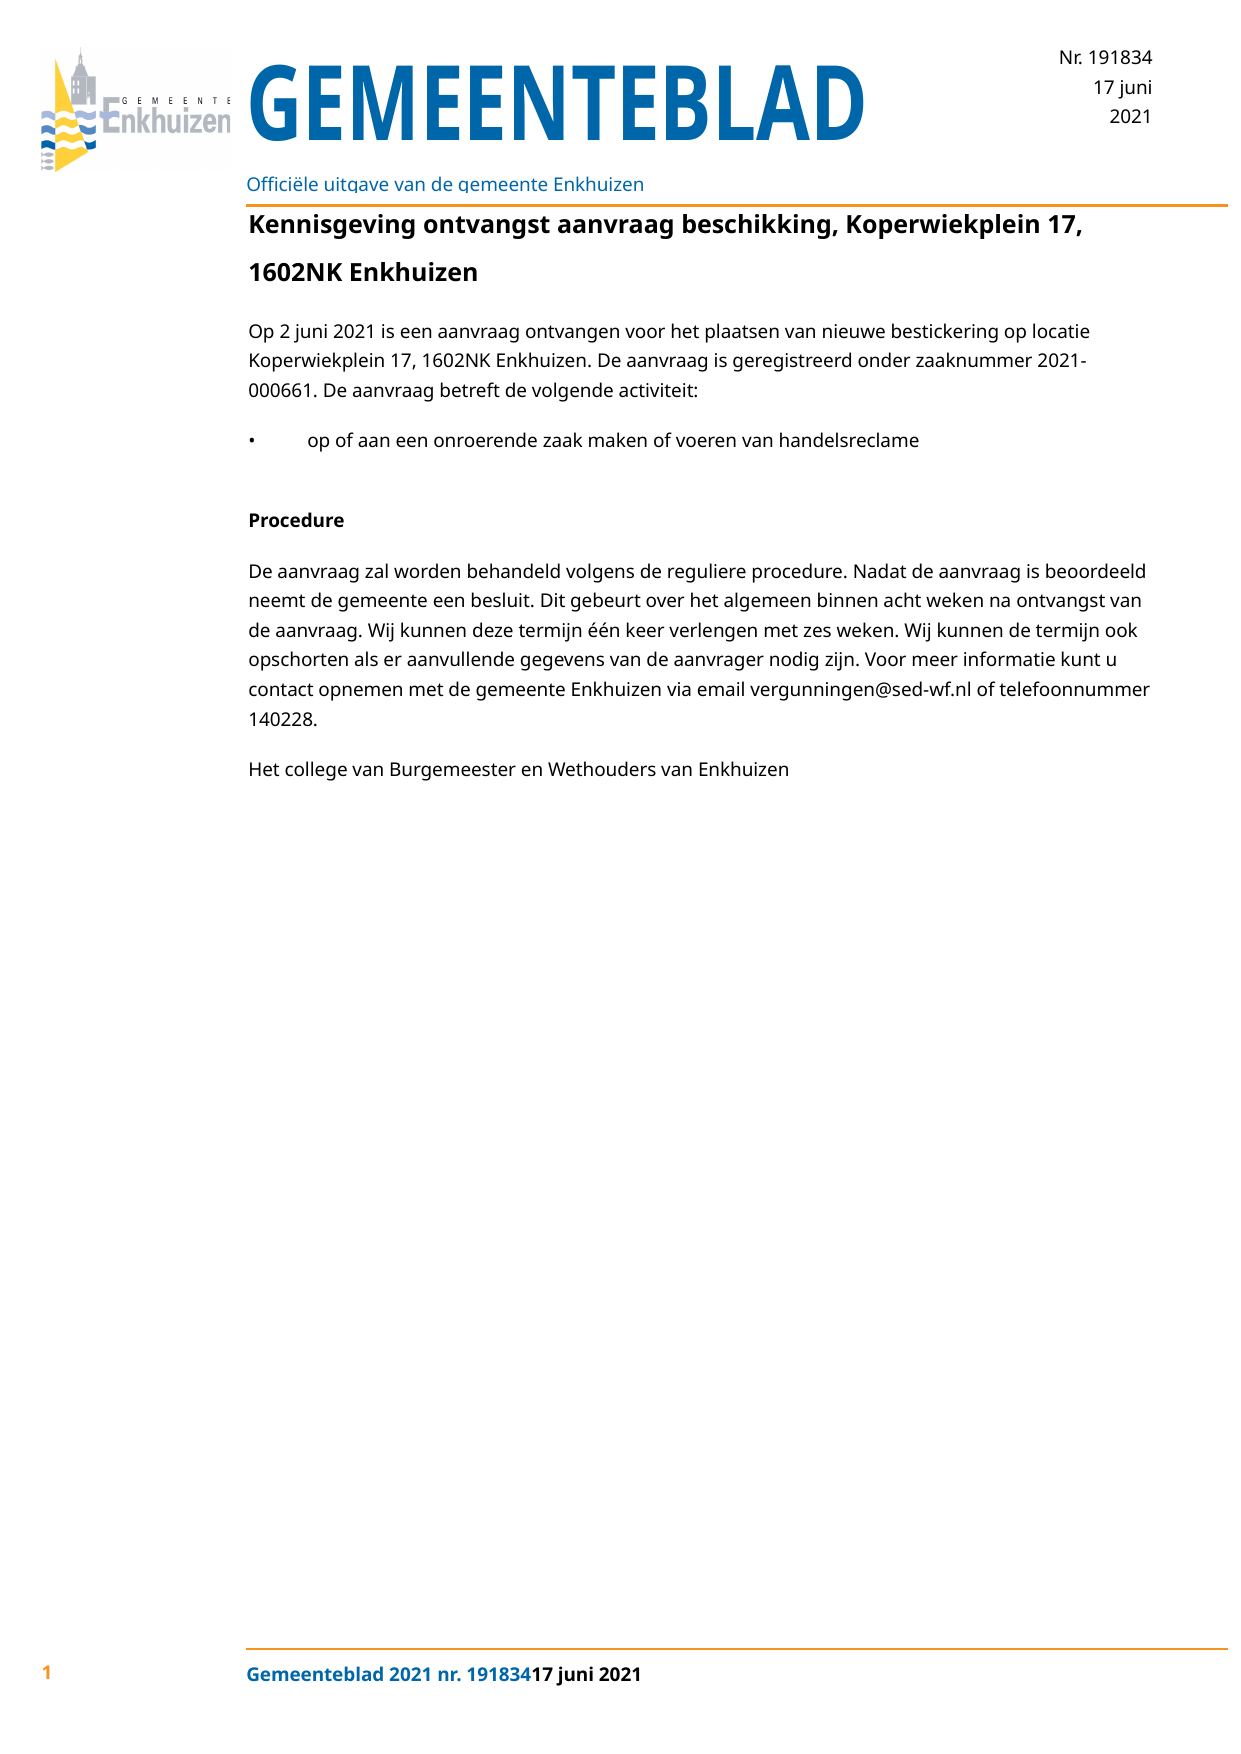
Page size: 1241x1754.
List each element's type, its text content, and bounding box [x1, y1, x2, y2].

text Procedure [248, 507, 1152, 533]
text Het college van Burgemeester en Wethouders van Enkhuizen [248, 756, 1152, 782]
text Kennisgeving ontvangst aanvraag beschikking, Koperwiekplein 17, 1602NK Enkhuizen [248, 207, 1152, 288]
picture [41, 47, 231, 172]
text Op 2 juni 2021 is een aanvraag ontvangen voor het plaatsen van nieuwe bestickering op locatie Koperwiekplein 17, 1602NK Enkhuizen. De aanvraag is geregistreerd onder zaaknummer 2021-000661. De aanvraag betreft de volgende activiteit: [248, 318, 1152, 403]
list op of aan een onroerende zaak maken of voeren van handelsreclame [248, 427, 1152, 453]
text De aanvraag zal worden behandeld volgens de reguliere procedure. Nadat de aanvraag is beoordeeld neemt de gemeente een besluit. Dit gebeurt over het algemeen binnen acht weken na ontvangst van de aanvraag. Wij kunnen deze termijn één keer verlengen met zes weken. Wij kunnen de termijn ook opschorten als er aanvullende gegevens van de aanvrager nodig zijn. Voor meer informatie kunt u contact opnemen met de gemeente Enkhuizen via email vergunningen@sed-wf.nl of telefoonnummer 140228. [248, 558, 1152, 732]
